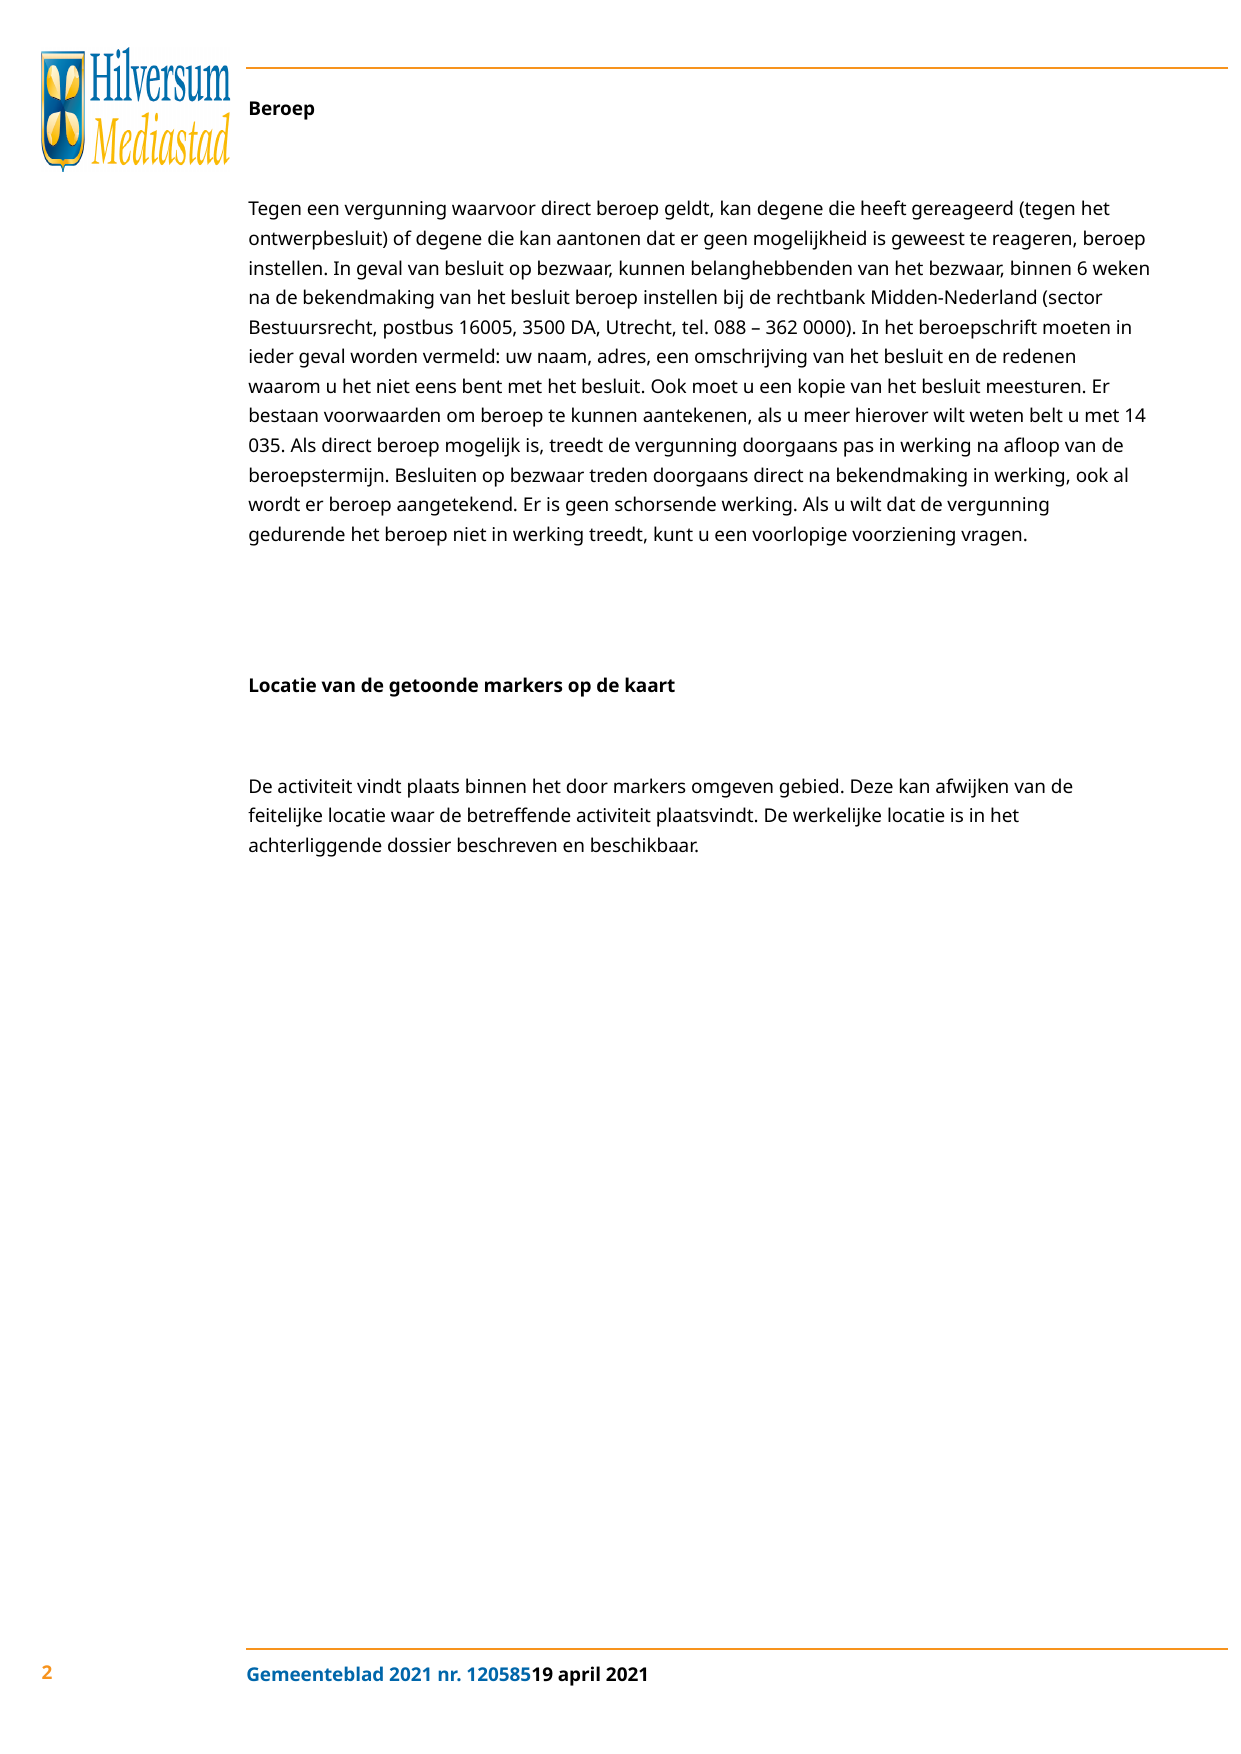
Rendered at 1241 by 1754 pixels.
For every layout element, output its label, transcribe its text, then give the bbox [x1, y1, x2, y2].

text Beroep [248, 95, 1152, 121]
text De activiteit vindt plaats binnen het door markers omgeven gebied. Deze kan afwijken van de feitelijke locatie waar de betreffende activiteit plaatsvindt. De werkelijke locatie is in het achterliggende dossier beschreven en beschikbaar. [248, 773, 1152, 858]
picture [41, 47, 231, 172]
text Tegen een vergunning waarvoor direct beroep geldt, kan degene die heeft gereageerd (tegen het ontwerpbesluit) of degene die kan aantonen dat er geen mogelijkheid is geweest te reageren, beroep instellen. In geval van besluit op bezwaar, kunnen belanghebbenden van het bezwaar, binnen 6 weken na de bekendmaking van het besluit beroep instellen bij de rechtbank Midden-Nederland (sector Bestuursrecht, postbus 16005, 3500 DA, Utrecht, tel. 088 – 362 0000). In het beroepschrift moeten in ieder geval worden vermeld: uw naam, adres, een omschrijving van het besluit en de redenen waarom u het niet eens bent met het besluit. Ook moet u een kopie van het besluit meesturen. Er bestaan voorwaarden om beroep te kunnen aantekenen, als u meer hierover wilt weten belt u met 14 035. Als direct beroep mogelijk is, treedt de vergunning doorgaans pas in werking na afloop van de beroepstermijn. Besluiten op bezwaar treden doorgaans direct na bekendmaking in werking, ook al wordt er beroep aangetekend. Er is geen schorsende werking. Als u wilt dat de vergunning gedurende het beroep niet in werking treedt, kunt u een voorlopige voorziening vragen. [248, 196, 1152, 547]
text Locatie van de getoonde markers op de kaart [248, 672, 1152, 698]
